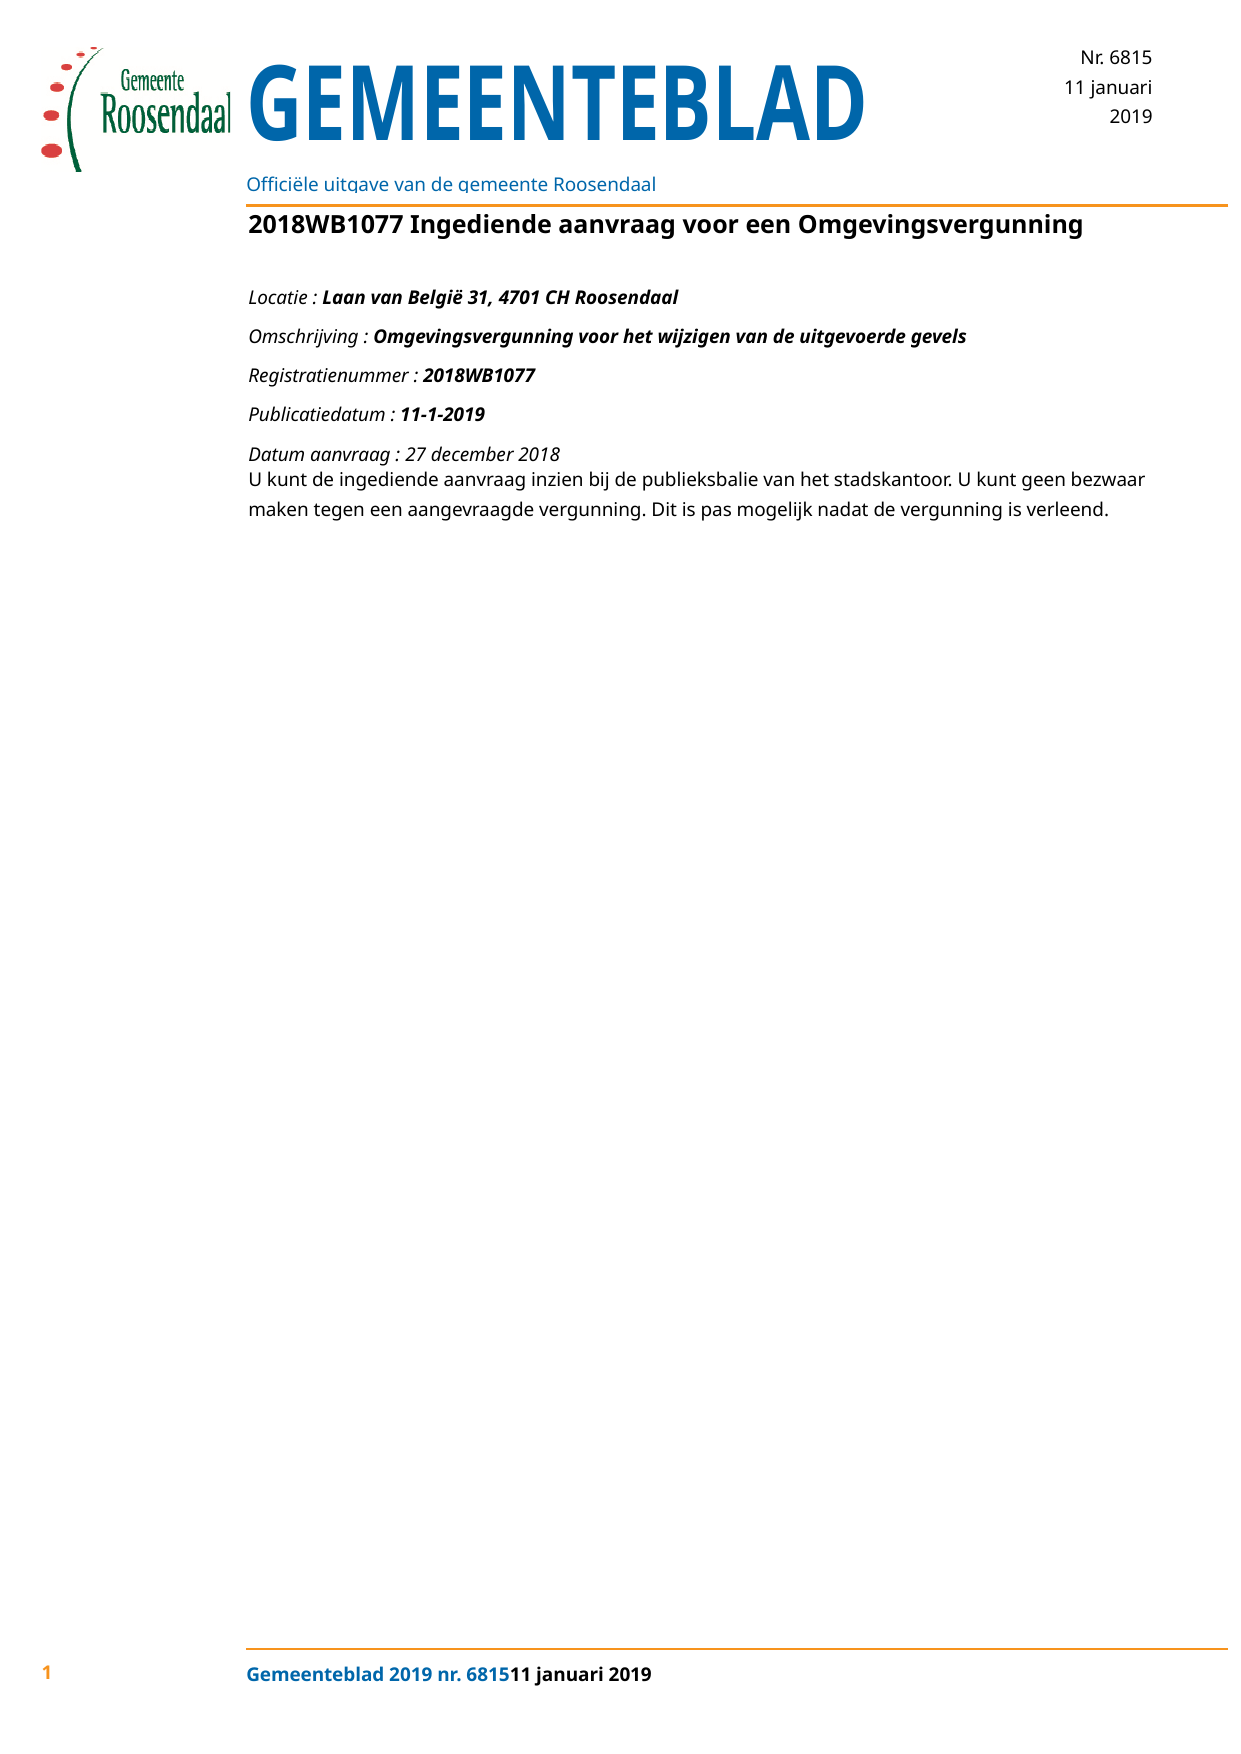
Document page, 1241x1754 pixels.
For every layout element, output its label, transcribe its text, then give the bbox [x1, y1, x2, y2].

text Registratienummer : 2018WB1077 [248, 362, 1152, 388]
text Locatie : Laan van België 31, 4701 CH Roosendaal [248, 284, 1152, 309]
text 2018WB1077 Ingediende aanvraag voor een Omgevingsvergunning [248, 207, 1152, 241]
text U kunt de ingediende aanvraag inzien bij de publieksbalie van het stadskantoor. U kunt geen bezwaar maken tegen een aangevraagde vergunning. Dit is pas mogelijk nadat de vergunning is verleend. [248, 467, 1152, 522]
text Datum aanvraag : 27 december 2018 [248, 441, 1152, 467]
text Omschrijving : Omgevingsvergunning voor het wijzigen van de uitgevoerde gevels [248, 323, 1152, 349]
picture [41, 47, 231, 172]
text Publicatiedatum : 11-1-2019 [248, 402, 1152, 427]
